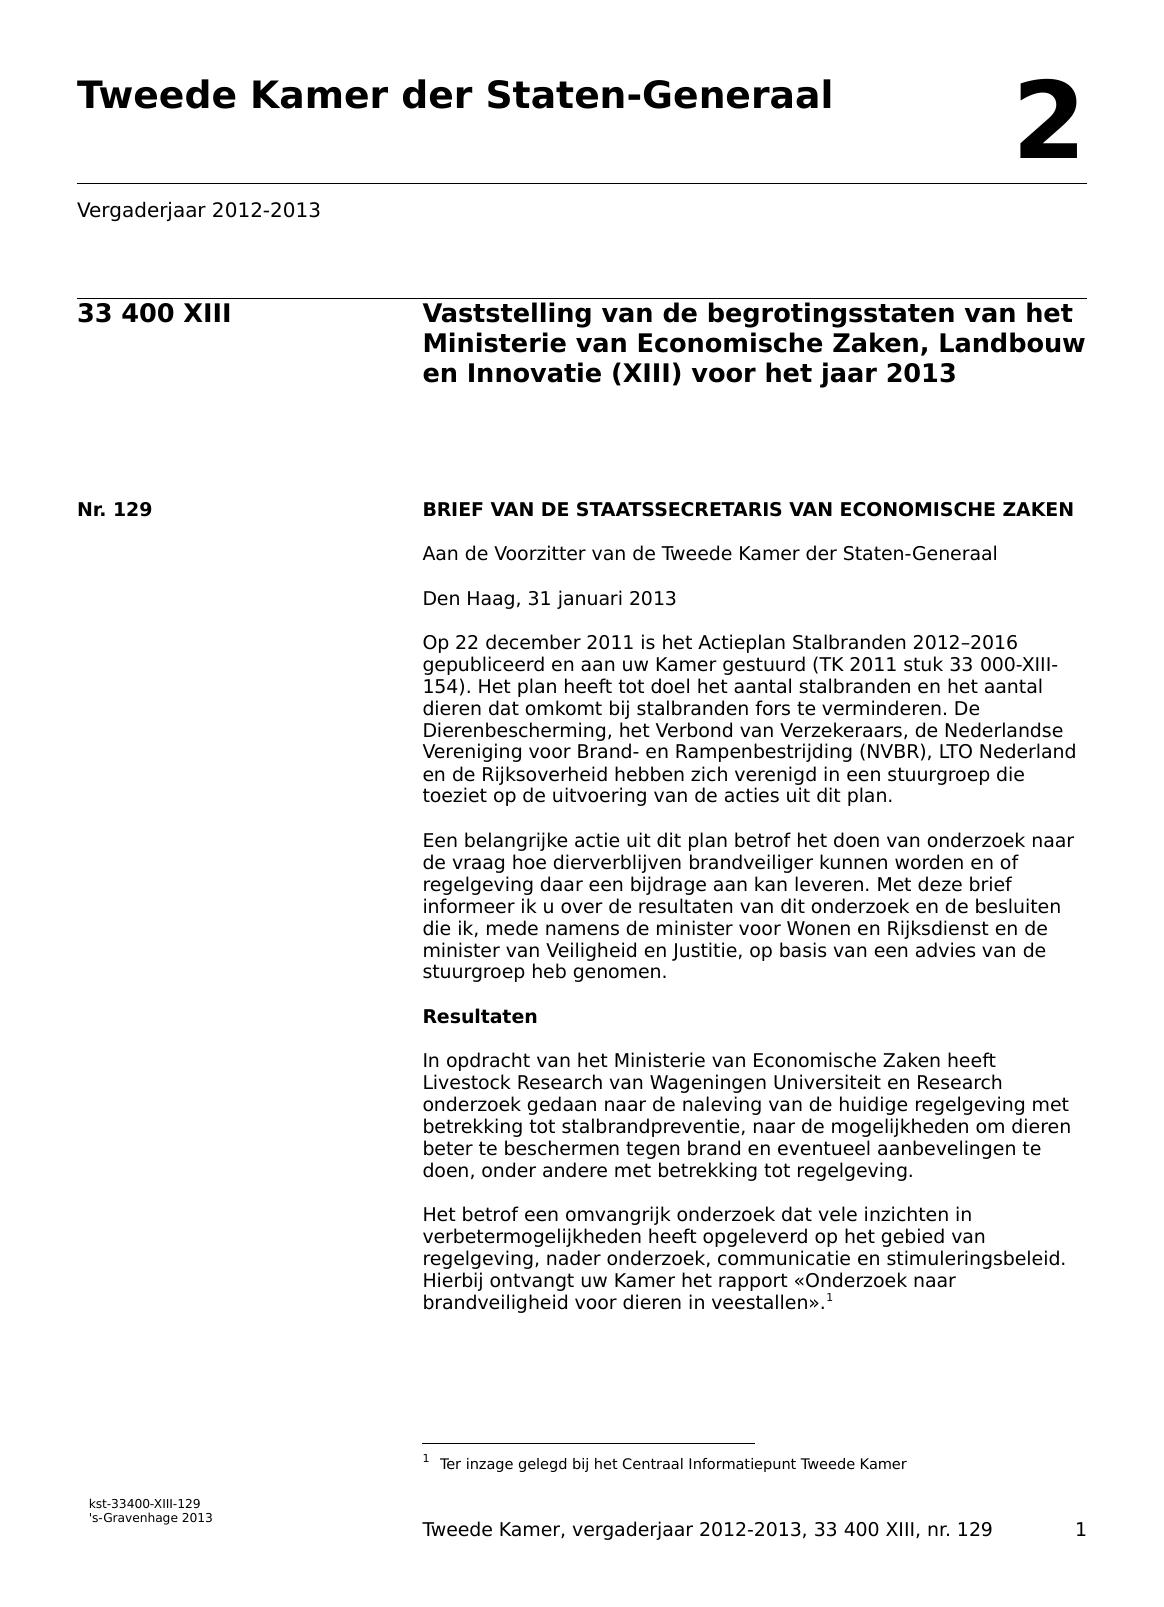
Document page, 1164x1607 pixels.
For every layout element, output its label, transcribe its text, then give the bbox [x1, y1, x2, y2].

text Het betrof een omvangrijk onderzoek dat vele inzichten in verbetermogelijkheden heeft opgeleverd op het gebied van regelgeving, nader onderzoek, communicatie en stimuleringsbeleid. [422, 1204, 1087, 1270]
subtitle Resultaten [422, 1006, 1087, 1028]
table_cell Vergaderjaar 2012-2013 [77, 184, 1087, 298]
text Den Haag, 31 januari 2013 [422, 587, 1087, 609]
subtitle 33 400 XIII Vaststelling van de begrotingsstaten van het Ministerie van Economische Zaken, Landbouw en Innovatie (XIII) voor het jaar 2013 [77, 299, 1087, 388]
subtitle Nr. 129 BRIEF VAN DE STAATSSECRETARIS VAN ECONOMISCHE ZAKEN [77, 499, 1087, 521]
text Op 22 december 2011 is het Actieplan Stalbranden 2012–2016 gepubliceerd en aan uw Kamer gestuurd (TK 2011 stuk 33 000-XIII-154). Het plan heeft tot doel het aantal stalbranden en het aantal dieren dat omkomt bij stalbranden fors te verminderen. De Dierenbescherming, het Verbond van Verzekeraars, de Nederlandse Vereniging voor Brand- en Rampenbestrijding (NVBR), LTO Nederland en de Rijksoverheid hebben zich verenigd in een stuurgroep die toeziet op de uitvoering van de acties uit dit plan. [422, 632, 1087, 807]
table_header 2 [886, 59, 1087, 183]
text Een belangrijke actie uit dit plan betrof het doen van onderzoek naar de vraag hoe dierverblijven brandveiliger kunnen worden en of regelgeving daar een bijdrage aan kan leveren. Met deze brief informeer ik u over de resultaten van dit onderzoek en de besluiten die ik, mede namens de minister voor Wonen en Rijksdienst en de minister van Veiligheid en Justitie, op basis van een advies van de stuurgroep heb genomen. [422, 829, 1087, 983]
text Aan de Voorzitter van de Tweede Kamer der Staten-Generaal [422, 543, 1087, 565]
text 's-Gravenhage 2013 [88, 1511, 323, 1525]
text Ter inzage gelegd bij het Centraal Informatiepunt Tweede Kamer [422, 1452, 1087, 1474]
text In opdracht van het Ministerie van Economische Zaken heeft Livestock Research van Wageningen Universiteit en Research onderzoek gedaan naar de naleving van de huidige regelgeving met betrekking tot stalbrandpreventie, naar de mogelijkheden om dieren beter te beschermen tegen brand en eventueel aanbevelingen te doen, onder andere met betrekking tot regelgeving. [422, 1050, 1087, 1182]
text Hierbij ontvangt uw Kamer het rapport «Onderzoek naar brandveiligheid voor dieren in veestallen». [422, 1270, 1087, 1314]
table_header Tweede Kamer der Staten-Generaal [77, 59, 886, 183]
text kst-33400-XIII-129 [88, 1497, 323, 1511]
